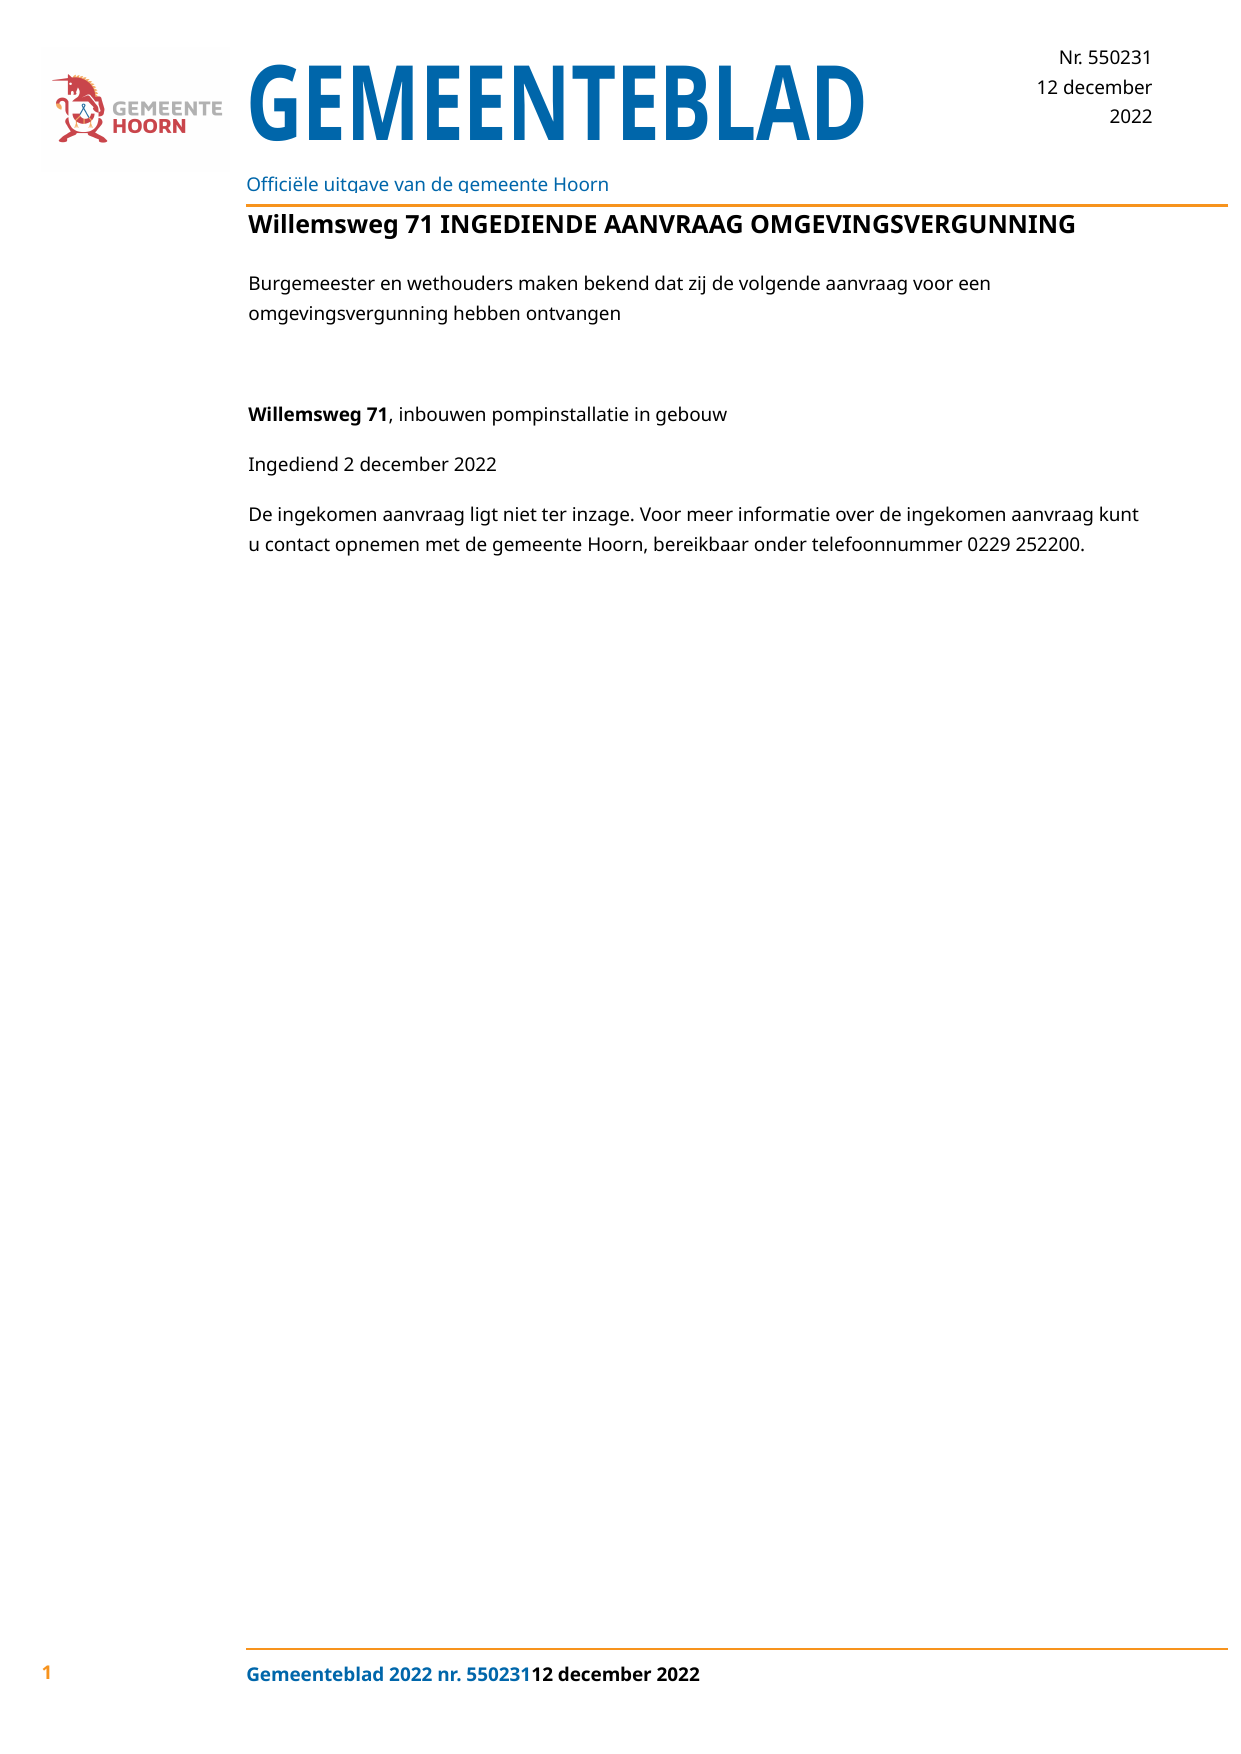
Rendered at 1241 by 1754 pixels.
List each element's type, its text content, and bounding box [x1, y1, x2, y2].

picture [41, 47, 231, 172]
text Ingediend 2 december 2022 [248, 451, 1152, 477]
text Burgemeester en wethouders maken bekend dat zij de volgende aanvraag voor een omgevingsvergunning hebben ontvangen [248, 270, 1152, 326]
text Willemsweg 71, inbouwen pompinstallatie in gebouw [248, 401, 1152, 426]
text De ingekomen aanvraag ligt niet ter inzage. Voor meer informatie over de ingekomen aanvraag kunt u contact opnemen met de gemeente Hoorn, bereikbaar onder telefoonnummer 0229 252200. [248, 502, 1152, 557]
text Willemsweg 71 INGEDIENDE AANVRAAG OMGEVINGSVERGUNNING [248, 207, 1152, 241]
